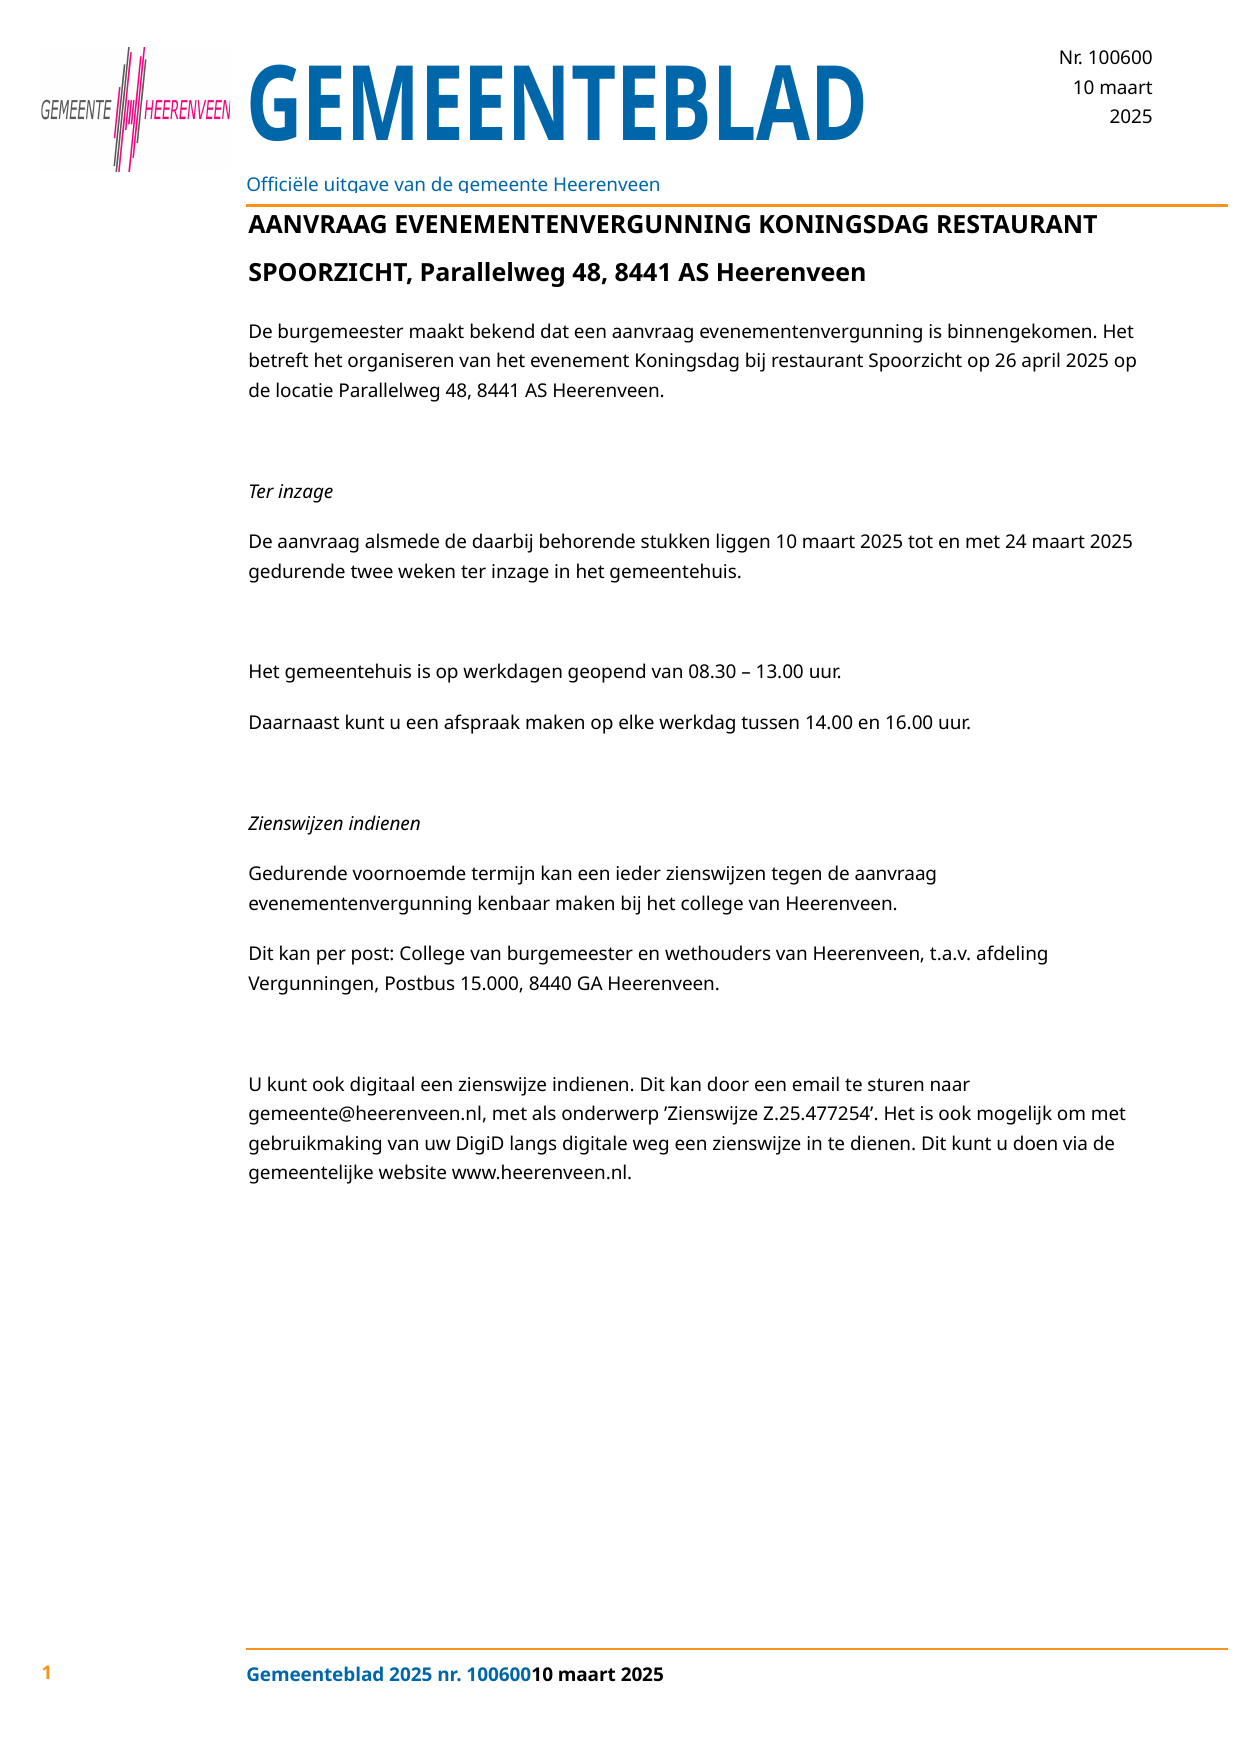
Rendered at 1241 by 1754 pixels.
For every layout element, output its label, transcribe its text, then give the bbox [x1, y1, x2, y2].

text U kunt ook digitaal een zienswijze indienen. Dit kan door een email te sturen naar gemeente@heerenveen.nl, met als onderwerp ’Zienswijze Z.25.477254’. Het is ook mogelijk om met gebruikmaking van uw DigiD langs digitale weg een zienswijze in te dienen. Dit kunt u doen via de gemeentelijke website www.heerenveen.nl. [248, 1071, 1152, 1185]
text Het gemeentehuis is op werkdagen geopend van 08.30 – 13.00 uur. [248, 659, 1152, 684]
text Gedurende voornoemde termijn kan een ieder zienswijzen tegen de aanvraag evenementenvergunning kenbaar maken bij het college van Heerenveen. [248, 860, 1152, 916]
picture [41, 47, 231, 172]
text De aanvraag alsmede de daarbij behorende stukken liggen 10 maart 2025 tot en met 24 maart 2025 gedurende twee weken ter inzage in het gemeentehuis. [248, 528, 1152, 584]
text Daarnaast kunt u een afspraak maken op elke werkdag tussen 14.00 en 16.00 uur. [248, 709, 1152, 735]
text AANVRAAG EVENEMENTENVERGUNNING KONINGSDAG RESTAURANT SPOORZICHT, Parallelweg 48, 8441 AS Heerenveen [248, 207, 1152, 288]
text De burgemeester maakt bekend dat een aanvraag evenementenvergunning is binnengekomen. Het betreft het organiseren van het evenement Koningsdag bij restaurant Spoorzicht op 26 april 2025 op de locatie Parallelweg 48, 8441 AS Heerenveen. [248, 318, 1152, 403]
text Zienswijzen indienen [248, 810, 1152, 836]
text Dit kan per post: College van burgemeester en wethouders van Heerenveen, t.a.v. afdeling Vergunningen, Postbus 15.000, 8440 GA Heerenveen. [248, 940, 1152, 996]
text Ter inzage [248, 478, 1152, 504]
